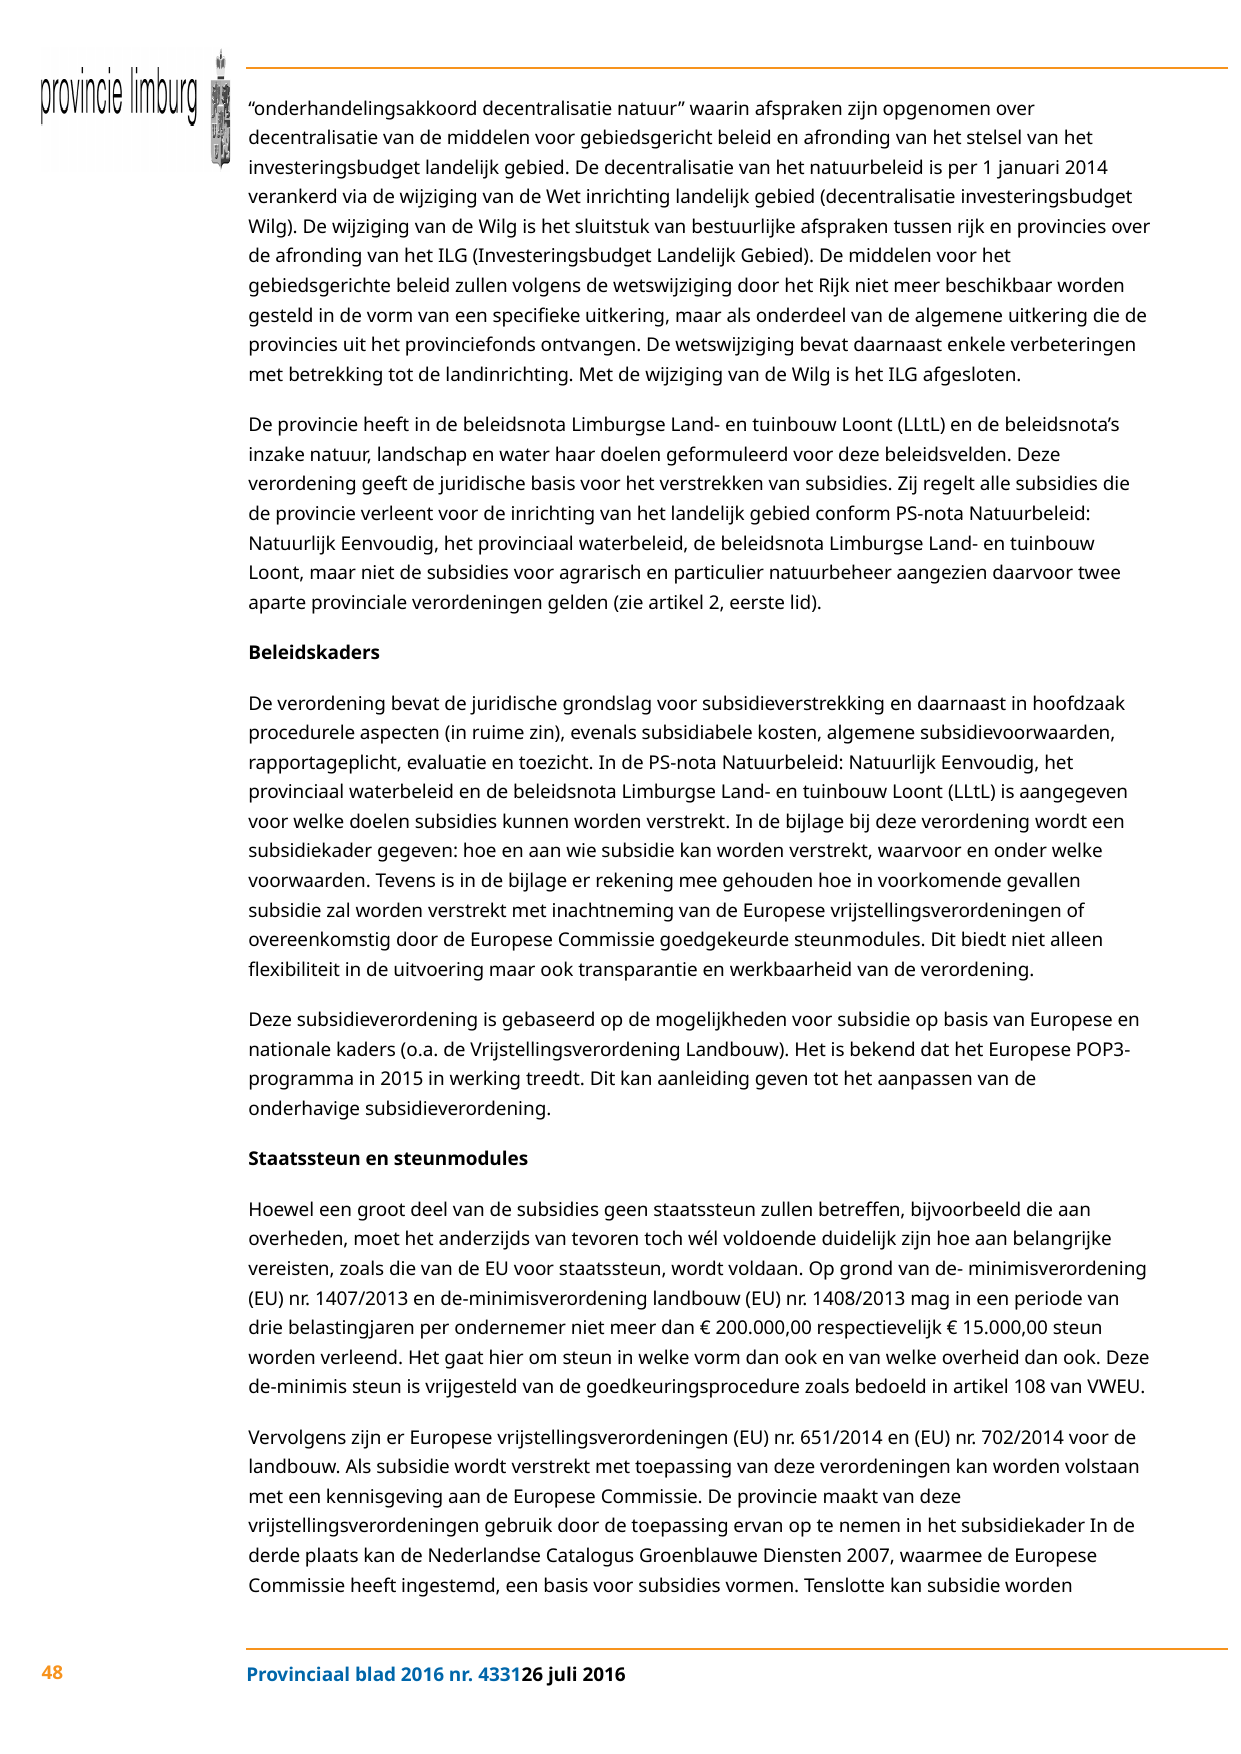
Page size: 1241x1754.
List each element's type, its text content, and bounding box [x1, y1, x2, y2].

picture [41, 47, 231, 172]
text Vervolgens zijn er Europese vrijstellingsverordeningen (EU) nr. 651/2014 en (EU) nr. 702/2014 voor de landbouw. Als subsidie wordt verstrekt met toepassing van deze verordeningen kan worden volstaan met een kennisgeving aan de Europese Commissie. De provincie maakt van deze vrijstellingsverordeningen gebruik door de toepassing ervan op te nemen in het subsidiekader In de derde plaats kan de Nederlandse Catalogus Groenblauwe Diensten 2007, waarmee de Europese Commissie heeft ingestemd, een basis voor subsidies vormen. Tenslotte kan subsidie worden [248, 1424, 1152, 1598]
text Hoewel een groot deel van de subsidies geen staatssteun zullen betreffen, bijvoorbeeld die aan overheden, moet het anderzijds van tevoren toch wél voldoende duidelijk zijn hoe aan belangrijke vereisten, zoals die van de EU voor staatssteun, wordt voldaan. Op grond van de- minimisverordening (EU) nr. 1407/2013 en de-minimisverordening landbouw (EU) nr. 1408/2013 mag in een periode van drie belastingjaren per ondernemer niet meer dan € 200.000,00 respectievelijk € 15.000,00 steun worden verleend. Het gaat hier om steun in welke vorm dan ook en van welke overheid dan ook. Deze de-minimis steun is vrijgesteld van de goedkeuringsprocedure zoals bedoeld in artikel 108 van VWEU. [248, 1196, 1152, 1399]
text De provincie heeft in de beleidsnota Limburgse Land- en tuinbouw Loont (LLtL) en de beleidsnota’s inzake natuur, landschap en water haar doelen geformuleerd voor deze beleidsvelden. Deze verordening geeft de juridische basis voor het verstrekken van subsidies. Zij regelt alle subsidies die de provincie verleent voor de inrichting van het landelijk gebied conform PS-nota Natuurbeleid: Natuurlijk Eenvoudig, het provinciaal waterbeleid, de beleidsnota Limburgse Land- en tuinbouw Loont, maar niet de subsidies voor agrarisch en particulier natuurbeheer aangezien daarvoor twee aparte provinciale verordeningen gelden (zie artikel 2, eerste lid). [248, 411, 1152, 615]
text Staatssteun en steunmodules [248, 1146, 1152, 1171]
text Deze subsidieverordening is gebaseerd op de mogelijkheden voor subsidie op basis van Europese en nationale kaders (o.a. de Vrijstellingsverordening Landbouw). Het is bekend dat het Europese POP3-programma in 2015 in werking treedt. Dit kan aanleiding geven tot het aanpassen van de onderhavige subsidieverordening. [248, 1006, 1152, 1121]
text De verordening bevat de juridische grondslag voor subsidieverstrekking en daarnaast in hoofdzaak procedurele aspecten (in ruime zin), evenals subsidiabele kosten, algemene subsidievoorwaarden, rapportageplicht, evaluatie en toezicht. In de PS-nota Natuurbeleid: Natuurlijk Eenvoudig, het provinciaal waterbeleid en de beleidsnota Limburgse Land- en tuinbouw Loont (LLtL) is aangegeven voor welke doelen subsidies kunnen worden verstrekt. In de bijlage bij deze verordening wordt een subsidiekader gegeven: hoe en aan wie subsidie kan worden verstrekt, waarvoor en onder welke voorwaarden. Tevens is in de bijlage er rekening mee gehouden hoe in voorkomende gevallen subsidie zal worden verstrekt met inachtneming van de Europese vrijstellingsverordeningen of overeenkomstig door de Europese Commissie goedgekeurde steunmodules. Dit biedt niet alleen flexibiliteit in de uitvoering maar ook transparantie en werkbaarheid van de verordening. [248, 690, 1152, 982]
text “onderhandelingsakkoord decentralisatie natuur” waarin afspraken zijn opgenomen over decentralisatie van de middelen voor gebiedsgericht beleid en afronding van het stelsel van het investeringsbudget landelijk gebied. De decentralisatie van het natuurbeleid is per 1 januari 2014 verankerd via de wijziging van de Wet inrichting landelijk gebied (decentralisatie investeringsbudget Wilg). De wijziging van de Wilg is het sluitstuk van bestuurlijke afspraken tussen rijk en provincies over de afronding van het ILG (Investeringsbudget Landelijk Gebied). De middelen voor het gebiedsgerichte beleid zullen volgens de wetswijziging door het Rijk niet meer beschikbaar worden gesteld in de vorm van een specifieke uitkering, maar als onderdeel van de algemene uitkering die de provincies uit het provinciefonds ontvangen. De wetswijziging bevat daarnaast enkele verbeteringen met betrekking tot de landinrichting. Met de wijziging van de Wilg is het ILG afgesloten. [248, 95, 1152, 387]
text Beleidskaders [248, 639, 1152, 665]
